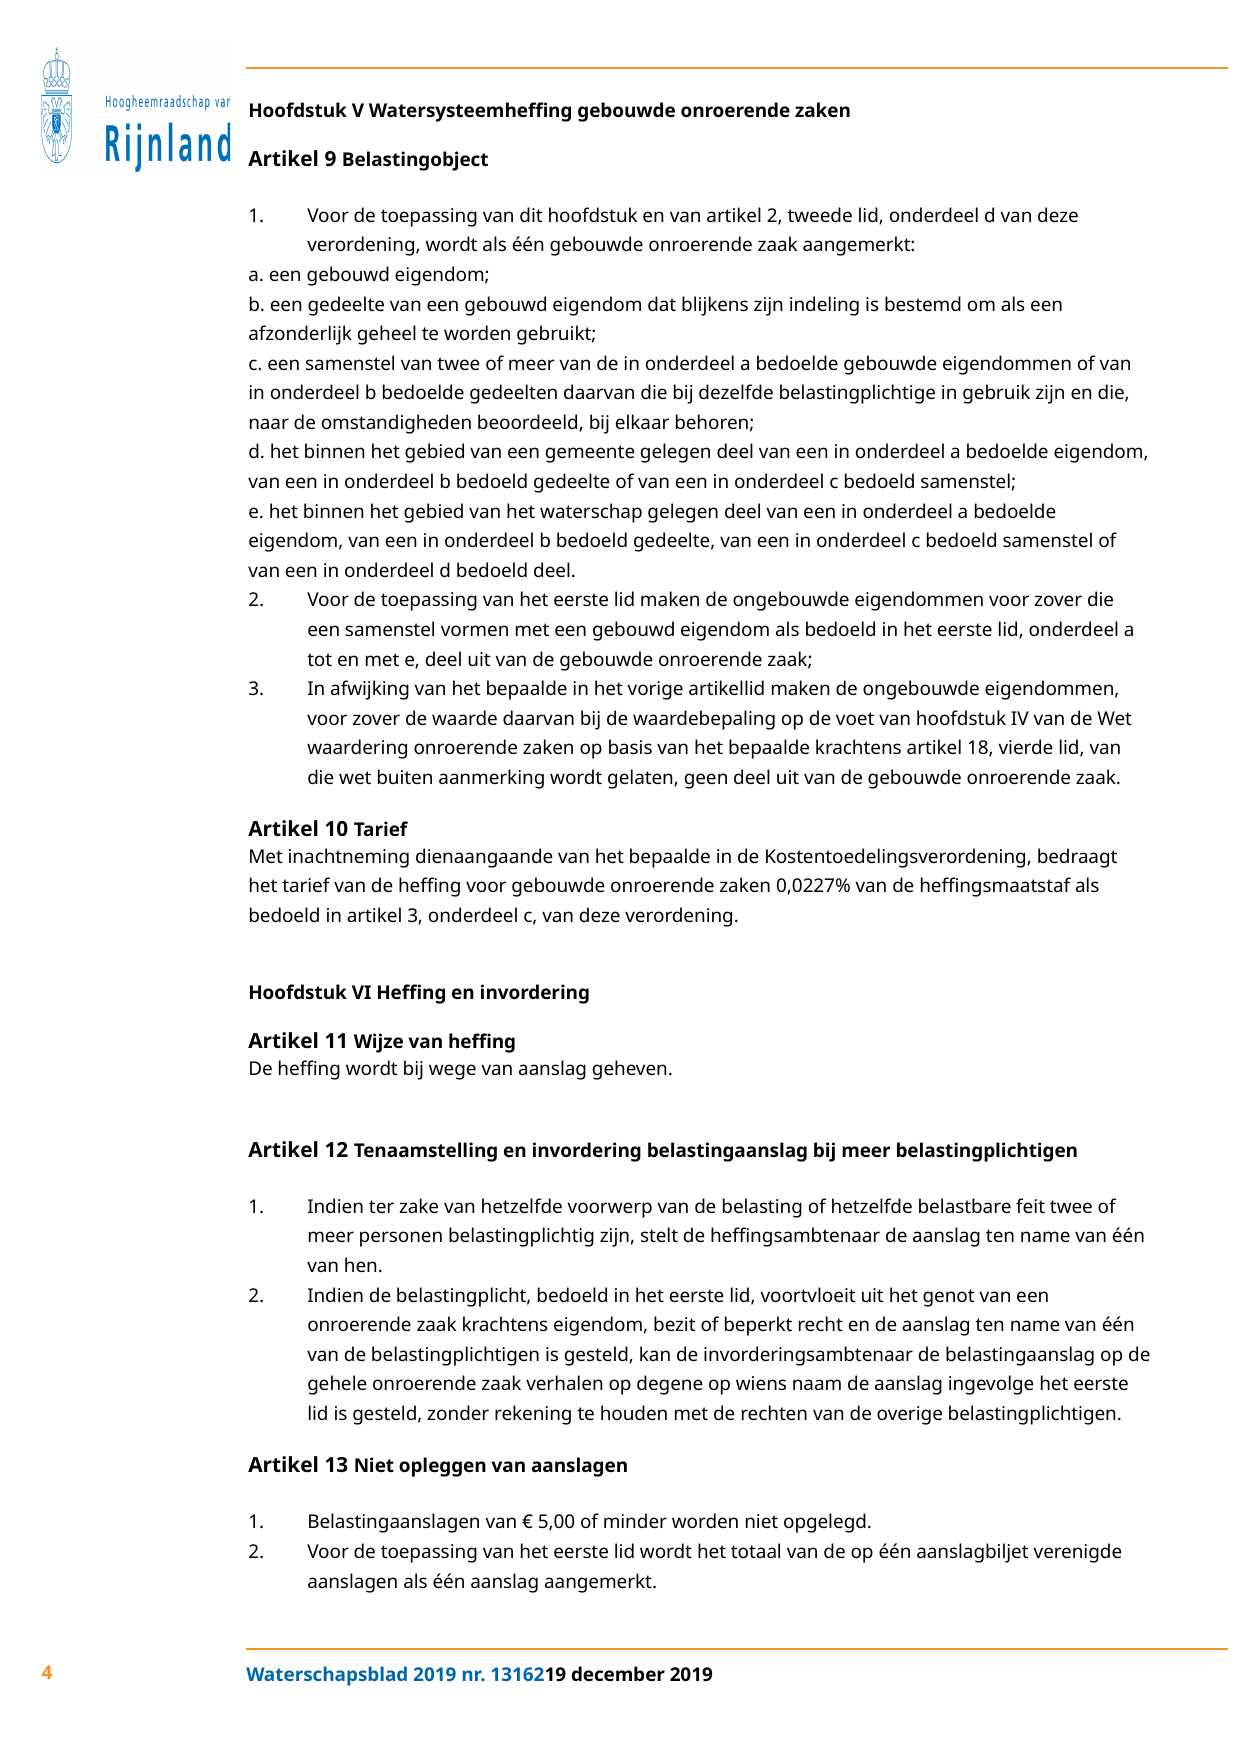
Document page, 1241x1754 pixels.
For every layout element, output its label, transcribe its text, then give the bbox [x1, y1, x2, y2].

list Voor de toepassing van dit hoofdstuk en van artikel 2, tweede lid, onderdeel d van deze verordening, wordt als één gebouwde onroerende zaak aangemerkt: [248, 202, 1152, 257]
text Hoofdstuk V Watersysteemheffing gebouwde onroerende zaken [248, 95, 1152, 123]
text Hoofdstuk VI Heffing en invordering [248, 977, 1152, 1006]
list Voor de toepassing van het eerste lid wordt het totaal van de op één aanslagbiljet verenigde aanslagen als één aanslag aangemerkt. [248, 1538, 1152, 1593]
list Indien ter zake van hetzelfde voorwerp van de belasting of hetzelfde belastbare feit twee of meer personen belastingplichtig zijn, stelt de heffingsambtenaar de aanslag ten name van één van hen. [248, 1193, 1152, 1278]
text a. een gebouwd eigendom; [248, 261, 1152, 287]
text Artikel 12 Tenaamstelling en invordering belastingaanslag bij meer belastingplichtigen [248, 1135, 1152, 1163]
text Artikel 9 Belastingobject [248, 144, 1152, 172]
text Artikel 10 Tarief [248, 814, 1152, 843]
text b. een gedeelte van een gebouwd eigendom dat blijkens zijn indeling is bestemd om als een afzonderlijk geheel te worden gebruikt; [248, 291, 1152, 346]
text De heffing wordt bij wege van aanslag geheven. [248, 1055, 1152, 1081]
text d. het binnen het gebied van een gemeente gelegen deel van een in onderdeel a bedoelde eigendom, van een in onderdeel b bedoeld gedeelte of van een in onderdeel c bedoeld samenstel; [248, 439, 1152, 494]
text e. het binnen het gebied van het waterschap gelegen deel van een in onderdeel a bedoelde eigendom, van een in onderdeel b bedoeld gedeelte, van een in onderdeel c bedoeld samenstel of van een in onderdeel d bedoeld deel. [248, 498, 1152, 583]
list Voor de toepassing van het eerste lid maken de ongebouwde eigendommen voor zover die een samenstel vormen met een gebouwd eigendom als bedoeld in het eerste lid, onderdeel a tot en met e, deel uit van de gebouwde onroerende zaak; [248, 587, 1152, 672]
list Belastingaanslagen van € 5,00 of minder worden niet opgelegd. [248, 1509, 1152, 1534]
text Met inachtneming dienaangaande van het bepaalde in de Kostentoedelingsverordening, bedraagt het tarief van de heffing voor gebouwde onroerende zaken 0,0227% van de heffingsmaatstaf als bedoeld in artikel 3, onderdeel c, van deze verordening. [248, 843, 1152, 928]
list In afwijking van het bepaalde in het vorige artikellid maken de ongebouwde eigendommen, voor zover de waarde daarvan bij de waardebepaling op de voet van hoofdstuk IV van de Wet waardering onroerende zaken op basis van het bepaalde krachtens artikel 18, vierde lid, van die wet buiten aanmerking wordt gelaten, geen deel uit van de gebouwde onroerende zaak. [248, 675, 1152, 790]
text Artikel 11 Wijze van heffing [248, 1027, 1152, 1055]
list Indien de belastingplicht, bedoeld in het eerste lid, voortvloeit uit het genot van een onroerende zaak krachtens eigendom, bezit of beperkt recht en de aanslag ten name van één van de belastingplichtigen is gesteld, kan de invorderingsambtenaar de belastingaanslag op de gehele onroerende zaak verhalen op degene op wiens naam de aanslag ingevolge het eerste lid is gesteld, zonder rekening te houden met de rechten van de overige belastingplichtigen. [248, 1282, 1152, 1426]
text c. een samenstel van twee of meer van de in onderdeel a bedoelde gebouwde eigendommen of van in onderdeel b bedoelde gedeelten daarvan die bij dezelfde belastingplichtige in gebruik zijn en die, naar de omstandigheden beoordeeld, bij elkaar behoren; [248, 350, 1152, 435]
text Artikel 13 Niet opleggen van aanslagen [248, 1451, 1152, 1479]
picture [41, 47, 231, 172]
